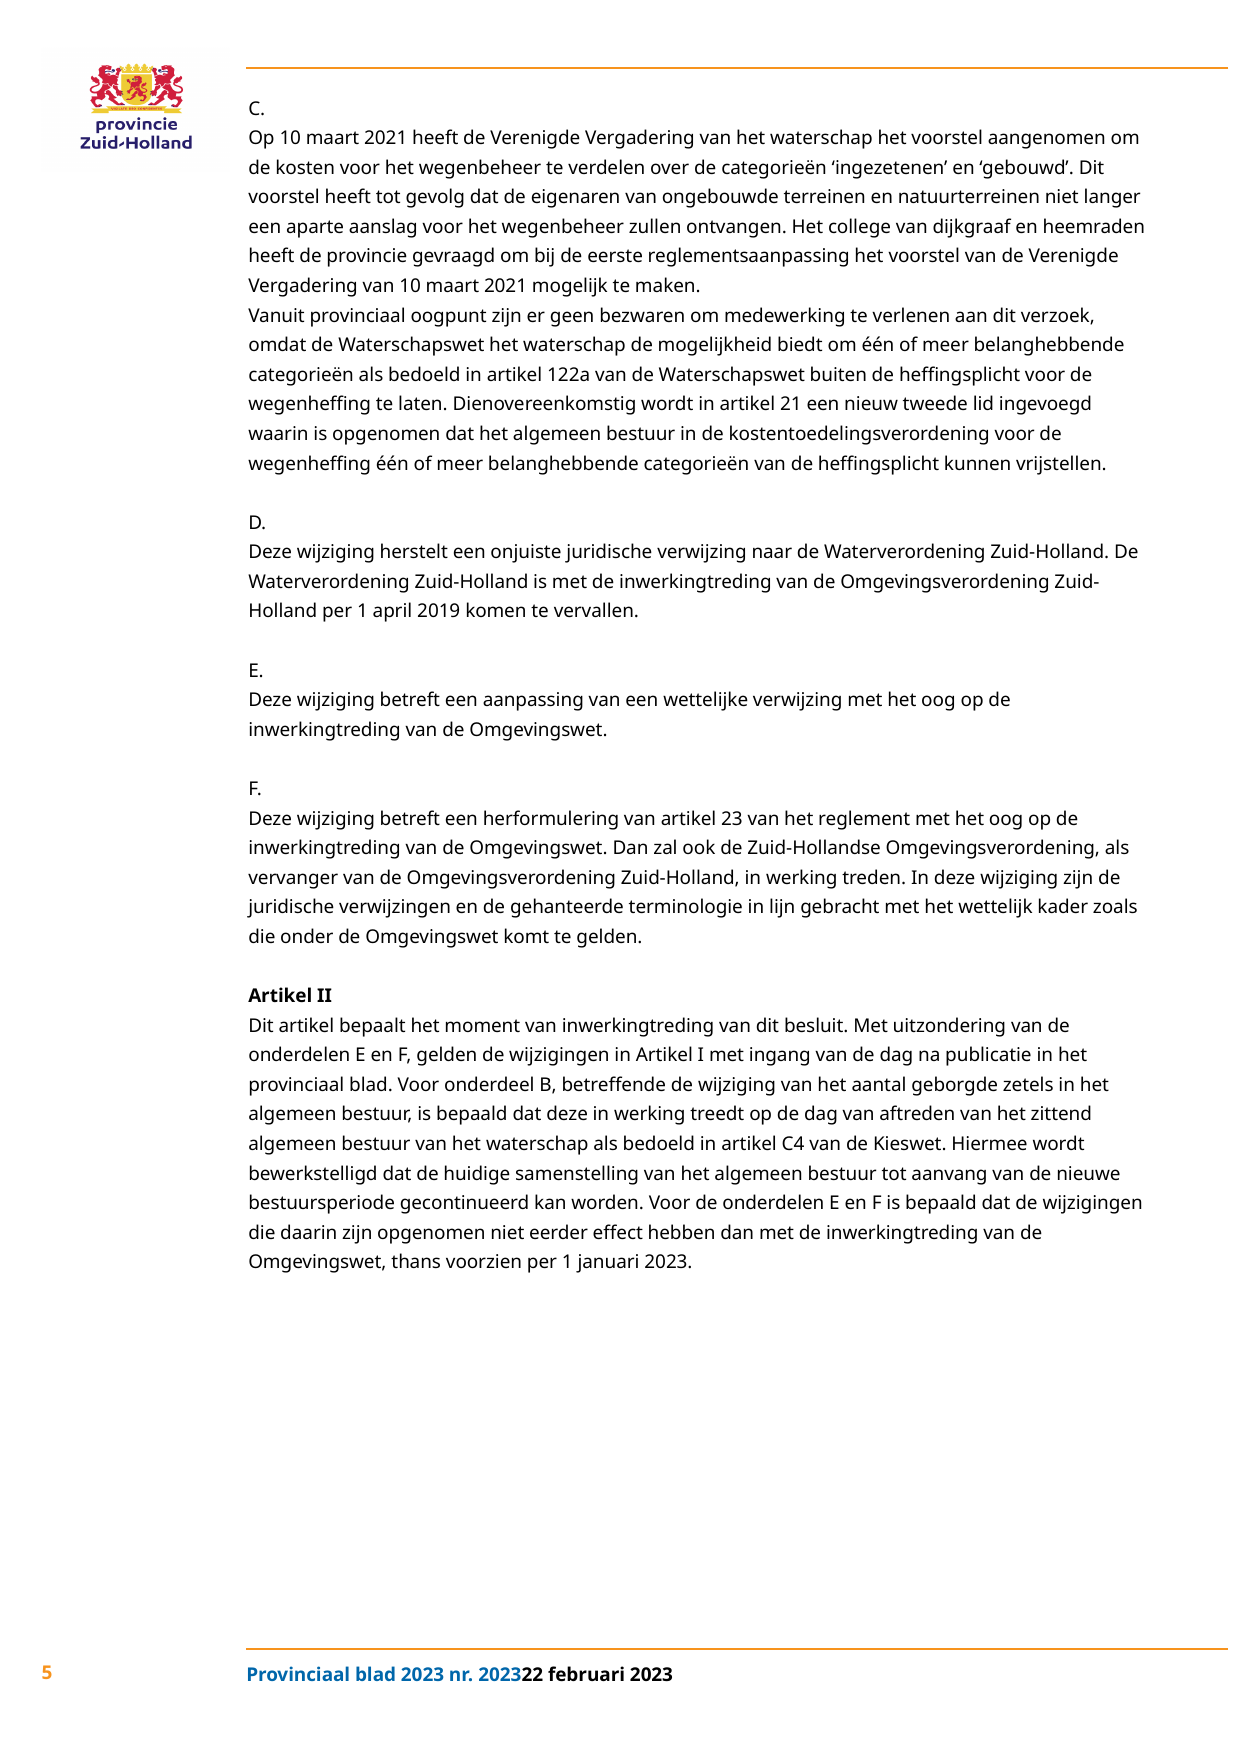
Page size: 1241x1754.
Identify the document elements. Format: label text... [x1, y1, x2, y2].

text Artikel II [248, 982, 1152, 1008]
picture [41, 47, 231, 172]
text Vanuit provinciaal oogpunt zijn er geen bezwaren om medewerking te verlenen aan dit verzoek, omdat de Waterschapswet het waterschap de mogelijkheid biedt om één of meer belanghebbende categorieën als bedoeld in artikel 122a van de Waterschapswet buiten de heffingsplicht voor de wegenheffing te laten. Dienovereenkomstig wordt in artikel 21 een nieuw tweede lid ingevoegd waarin is opgenomen dat het algemeen bestuur in de kostentoedelingsverordening voor de wegenheffing één of meer belanghebbende categorieën van de heffingsplicht kunnen vrijstellen. [248, 302, 1152, 476]
text Deze wijziging herstelt een onjuiste juridische verwijzing naar de Waterverordening Zuid-Holland. De Waterverordening Zuid-Holland is met de inwerkingtreding van de Omgevingsverordening Zuid-Holland per 1 april 2019 komen te vervallen. [248, 538, 1152, 623]
text Deze wijziging betreft een aanpassing van een wettelijke verwijzing met het oog op de inwerkingtreding van de Omgevingswet. [248, 686, 1152, 742]
text Deze wijziging betreft een herformulering van artikel 23 van het reglement met het oog op de inwerkingtreding van de Omgevingswet. Dan zal ook de Zuid-Hollandse Omgevingsverordening, als vervanger van de Omgevingsverordening Zuid-Holland, in werking treden. In deze wijziging zijn de juridische verwijzingen en de gehanteerde terminologie in lijn gebracht met het wettelijk kader zoals die onder de Omgevingswet komt te gelden. [248, 805, 1152, 949]
text F. [248, 775, 1152, 801]
text C. [248, 95, 1152, 121]
text Dit artikel bepaalt het moment van inwerkingtreding van dit besluit. Met uitzondering van de onderdelen E en F, gelden de wijzigingen in Artikel I met ingang van de dag na publicatie in het provinciaal blad. Voor onderdeel B, betreffende de wijziging van het aantal geborgde zetels in het algemeen bestuur, is bepaald dat deze in werking treedt op de dag van aftreden van het zittend algemeen bestuur van het waterschap als bedoeld in artikel C4 van de Kieswet. Hiermee wordt bewerkstelligd dat de huidige samenstelling van het algemeen bestuur tot aanvang van de nieuwe bestuursperiode gecontinueerd kan worden. Voor de onderdelen E en F is bepaald dat de wijzigingen die daarin zijn opgenomen niet eerder effect hebben dan met de inwerkingtreding van de Omgevingswet, thans voorzien per 1 januari 2023. [248, 1012, 1152, 1274]
text Op 10 maart 2021 heeft de Verenigde Vergadering van het waterschap het voorstel aangenomen om de kosten voor het wegenbeheer te verdelen over de categorieën ‘ingezetenen’ en ‘gebouwd’. Dit voorstel heeft tot gevolg dat de eigenaren van ongebouwde terreinen en natuurterreinen niet langer een aparte aanslag voor het wegenbeheer zullen ontvangen. Het college van dijkgraaf en heemraden heeft de provincie gevraagd om bij de eerste reglementsaanpassing het voorstel van de Verenigde Vergadering van 10 maart 2021 mogelijk te maken. [248, 124, 1152, 298]
text D. [248, 509, 1152, 535]
text E. [248, 657, 1152, 683]
